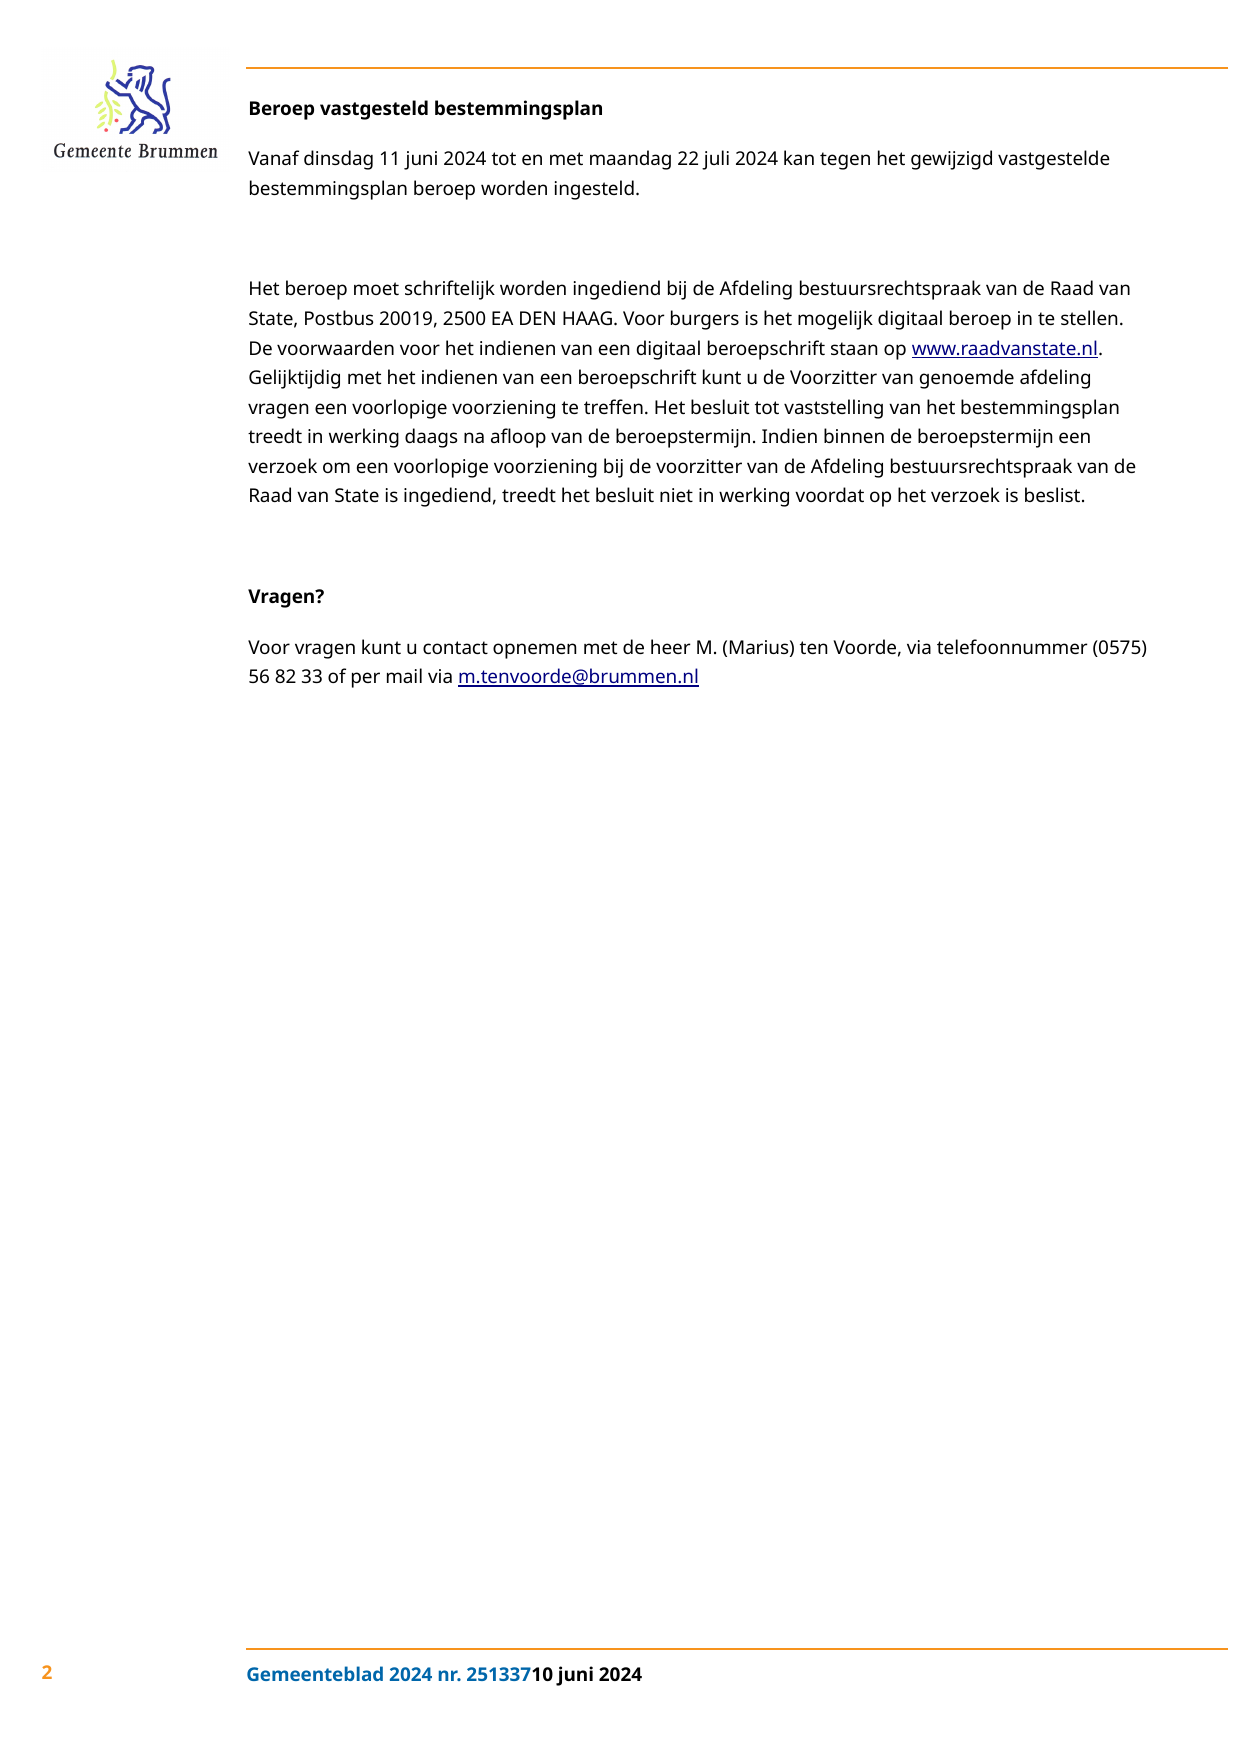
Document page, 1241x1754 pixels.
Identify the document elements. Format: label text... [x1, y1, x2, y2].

text Voor vragen kunt u contact opnemen met de heer M. (Marius) ten Voorde, via telefoonnummer (0575) 56 82 33 of per mail via m.tenvoorde@brummen.nl [248, 634, 1152, 689]
text Vanaf dinsdag 11 juni 2024 tot en met maandag 22 juli 2024 kan tegen het gewijzigd vastgestelde bestemmingsplan beroep worden ingesteld. [248, 145, 1152, 201]
text Het beroep moet schriftelijk worden ingediend bij de Afdeling bestuursrechtspraak van de Raad van State, Postbus 20019, 2500 EA DEN HAAG. Voor burgers is het mogelijk digitaal beroep in te stellen. De voorwaarden voor het indienen van een digitaal beroepschrift staan op www.raadvanstate.nl. Gelijktijdig met het indienen van een beroepschrift kunt u de Voorzitter van genoemde afdeling vragen een voorlopige voorziening te treffen. Het besluit tot vaststelling van het bestemmingsplan treedt in werking daags na afloop van de beroepstermijn. Indien binnen de beroepstermijn een verzoek om een voorlopige voorziening bij de voorzitter van de Afdeling bestuursrechtspraak van de Raad van State is ingediend, treedt het besluit niet in werking voordat op het verzoek is beslist. [248, 276, 1152, 508]
picture [41, 47, 231, 172]
text Vragen? [248, 583, 1152, 609]
text Beroep vastgesteld bestemmingsplan [248, 95, 1152, 121]
